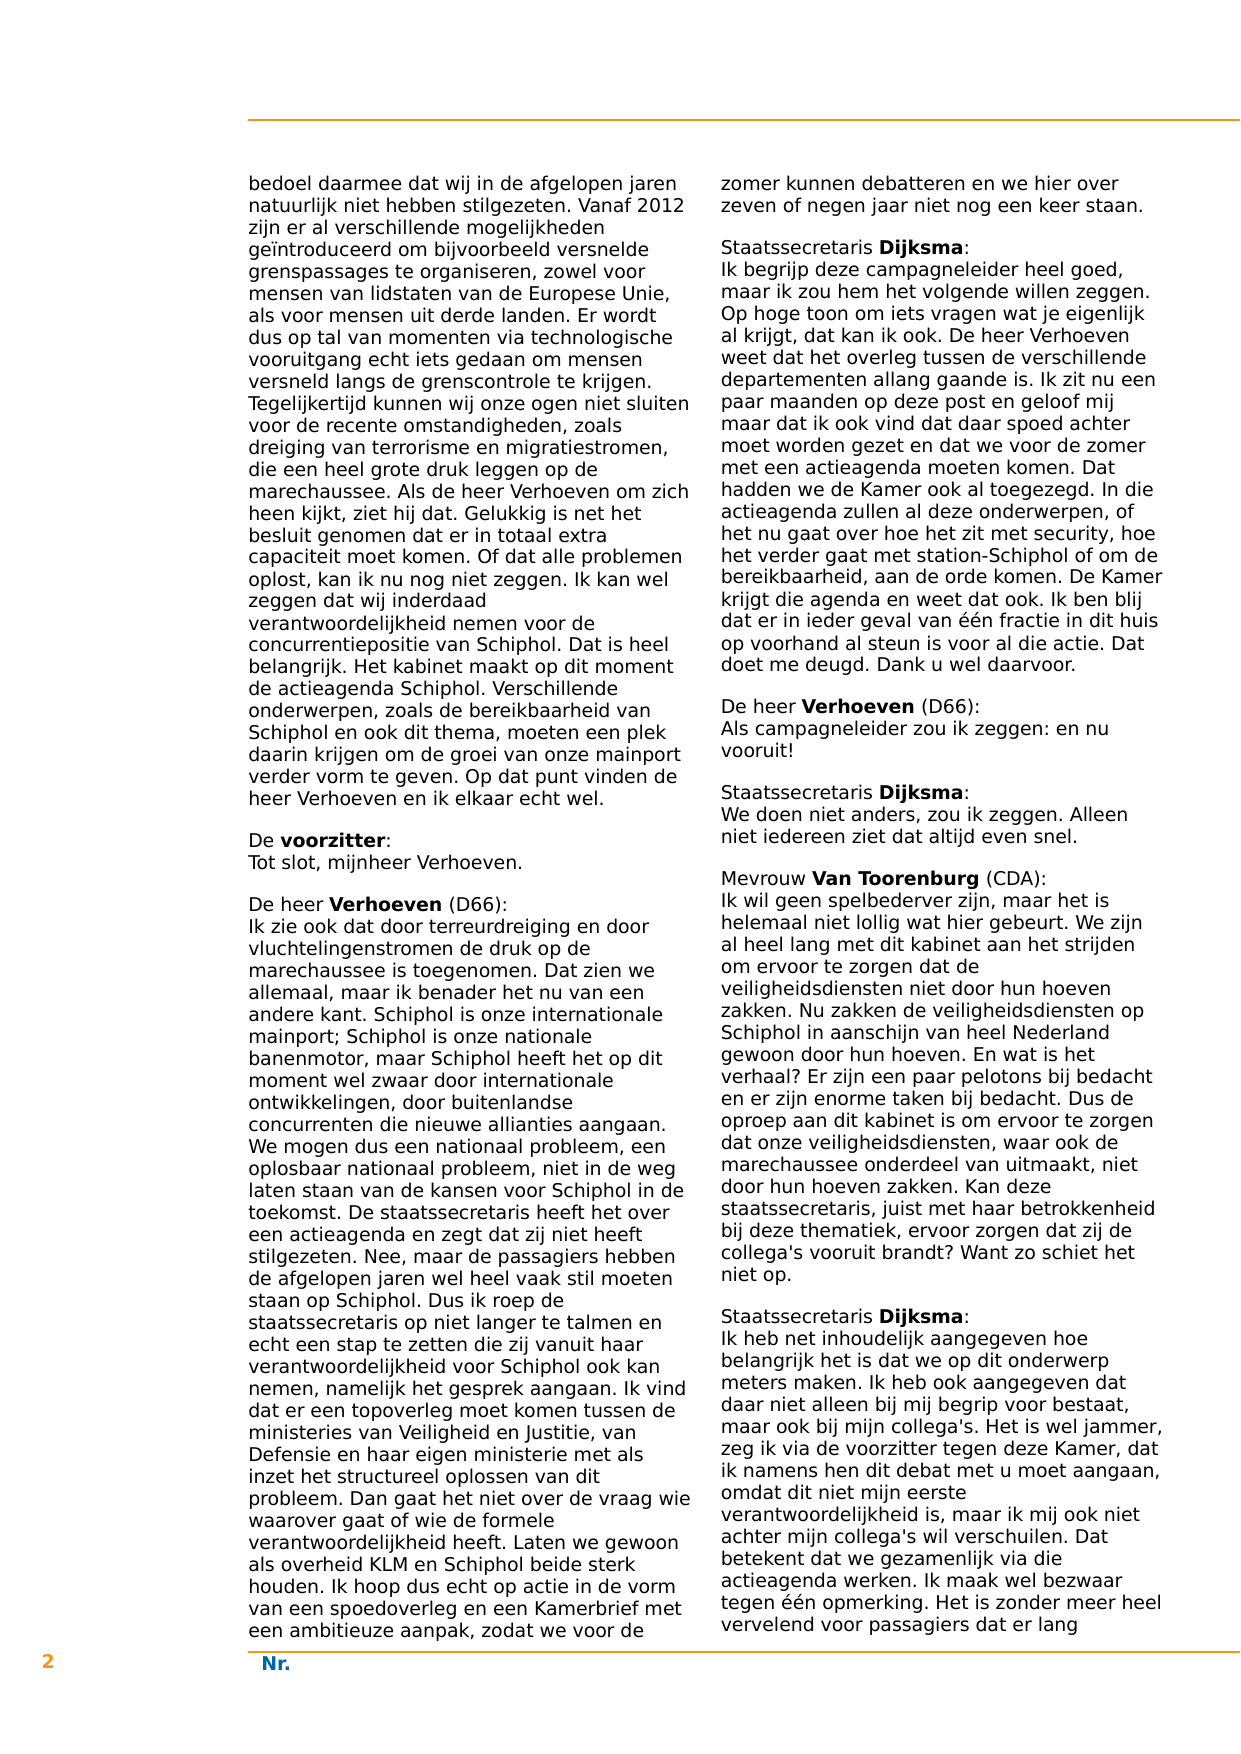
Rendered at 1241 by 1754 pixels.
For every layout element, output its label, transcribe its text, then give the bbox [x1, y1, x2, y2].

text Mevrouw Van Toorenburg (CDA): [721, 868, 1163, 890]
text Ik zie ook dat door terreurdreiging en door vluchtelingenstromen de druk op de marechaussee is toegenomen. Dat zien we allemaal, maar ik benader het nu van een andere kant. Schiphol is onze internationale mainport; Schiphol is onze nationale banenmotor, maar Schiphol heeft het op dit moment wel zwaar door internationale ontwikkelingen, door buitenlandse concurrenten die nieuwe allianties aangaan. We mogen dus een nationaal probleem, een oplosbaar nationaal probleem, niet in de weg laten staan van de kansen voor Schiphol in de toekomst. De staatssecretaris heeft het over een actieagenda en zegt dat zij niet heeft stilgezeten. Nee, maar de passagiers hebben de afgelopen jaren wel heel vaak stil moeten staan op Schiphol. Dus ik roep de staatssecretaris op niet langer te talmen en echt een stap te zetten die zij vanuit haar verantwoordelijkheid voor Schiphol ook kan nemen, namelijk het gesprek aangaan. Ik vind dat er een topoverleg moet komen tussen de ministeries van Veiligheid en Justitie, van Defensie en haar eigen ministerie met als inzet het structureel oplossen van dit probleem. Dan gaat het niet over de vraag wie waarover gaat of wie de formele verantwoordelijkheid heeft. Laten we gewoon als overheid KLM en Schiphol beide sterk houden. Ik hoop dus echt op actie in de vorm van een spoedoverleg en een Kamerbrief met een ambitieuze aanpak, zodat we voor de [248, 916, 691, 1641]
text Ik wil geen spelbederver zijn, maar het is helemaal niet lollig wat hier gebeurt. We zijn al heel lang met dit kabinet aan het strijden om ervoor te zorgen dat de veiligheidsdiensten niet door hun hoeven zakken. Nu zakken de veiligheidsdiensten op Schiphol in aanschijn van heel Nederland gewoon door hun hoeven. En wat is het verhaal? Er zijn een paar pelotons bij bedacht en er zijn enorme taken bij bedacht. Dus de oproep aan dit kabinet is om ervoor te zorgen dat onze veiligheidsdiensten, waar ook de marechaussee onderdeel van uitmaakt, niet door hun hoeven zakken. Kan deze staatssecretaris, juist met haar betrokkenheid bij deze thematiek, ervoor zorgen dat zij de collega's vooruit brandt? Want zo schiet het niet op. [721, 890, 1163, 1286]
text De heer Verhoeven (D66): [721, 696, 1163, 718]
text Staatssecretaris Dijksma: [721, 237, 1163, 259]
text Staatssecretaris Dijksma: [721, 1306, 1163, 1328]
text Tot slot, mijnheer Verhoeven. [248, 852, 691, 874]
text bedoel daarmee dat wij in de afgelopen jaren natuurlijk niet hebben stilgezeten. Vanaf 2012 zijn er al verschillende mogelijkheden geïntroduceerd om bijvoorbeeld versnelde grenspassages te organiseren, zowel voor mensen van lidstaten van de Europese Unie, als voor mensen uit derde landen. Er wordt dus op tal van momenten via technologische vooruitgang echt iets gedaan om mensen versneld langs de grenscontrole te krijgen. [248, 173, 691, 393]
text Tegelijkertijd kunnen wij onze ogen niet sluiten voor de recente omstandigheden, zoals dreiging van terrorisme en migratiestromen, die een heel grote druk leggen op de marechaussee. Als de heer Verhoeven om zich heen kijkt, ziet hij dat. Gelukkig is net het besluit genomen dat er in totaal extra capaciteit moet komen. Of dat alle problemen oplost, kan ik nu nog niet zeggen. Ik kan wel zeggen dat wij inderdaad verantwoordelijkheid nemen voor de concurrentiepositie van Schiphol. Dat is heel belangrijk. Het kabinet maakt op dit moment de actieagenda Schiphol. Verschillende onderwerpen, zoals de bereikbaarheid van Schiphol en ook dit thema, moeten een plek daarin krijgen om de groei van onze mainport verder vorm te geven. Op dat punt vinden de heer Verhoeven en ik elkaar echt wel. [248, 393, 691, 810]
text Ik begrijp deze campagneleider heel goed, maar ik zou hem het volgende willen zeggen. Op hoge toon om iets vragen wat je eigenlijk al krijgt, dat kan ik ook. De heer Verhoeven weet dat het overleg tussen de verschillende departementen allang gaande is. Ik zit nu een paar maanden op deze post en geloof mij maar dat ik ook vind dat daar spoed achter moet worden gezet en dat we voor de zomer met een actieagenda moeten komen. Dat hadden we de Kamer ook al toegezegd. In die actieagenda zullen al deze onderwerpen, of het nu gaat over hoe het zit met security, hoe het verder gaat met station-Schiphol of om de bereikbaarheid, aan de orde komen. De Kamer krijgt die agenda en weet dat ook. Ik ben blij dat er in ieder geval van één fractie in dit huis op voorhand al steun is voor al die actie. Dat doet me deugd. Dank u wel daarvoor. [721, 259, 1163, 676]
text De voorzitter: [248, 830, 691, 852]
text Ik heb net inhoudelijk aangegeven hoe belangrijk het is dat we op dit onderwerp meters maken. Ik heb ook aangegeven dat daar niet alleen bij mij begrip voor bestaat, maar ook bij mijn collega's. Het is wel jammer, zeg ik via de voorzitter tegen deze Kamer, dat ik namens hen dit debat met u moet aangaan, omdat dit niet mijn eerste verantwoordelijkheid is, maar ik mij ook niet achter mijn collega's wil verschuilen. Dat betekent dat we gezamenlijk via die actieagenda werken. Ik maak wel bezwaar tegen één opmerking. Het is zonder meer heel vervelend voor passagiers dat er lang [721, 1328, 1163, 1636]
text zomer kunnen debatteren en we hier over zeven of negen jaar niet nog een keer staan. [721, 173, 1163, 217]
text We doen niet anders, zou ik zeggen. Alleen niet iedereen ziet dat altijd even snel. [721, 804, 1163, 848]
text Als campagneleider zou ik zeggen: en nu vooruit! [721, 718, 1163, 762]
text Staatssecretaris Dijksma: [721, 782, 1163, 804]
text De heer Verhoeven (D66): [248, 894, 691, 916]
